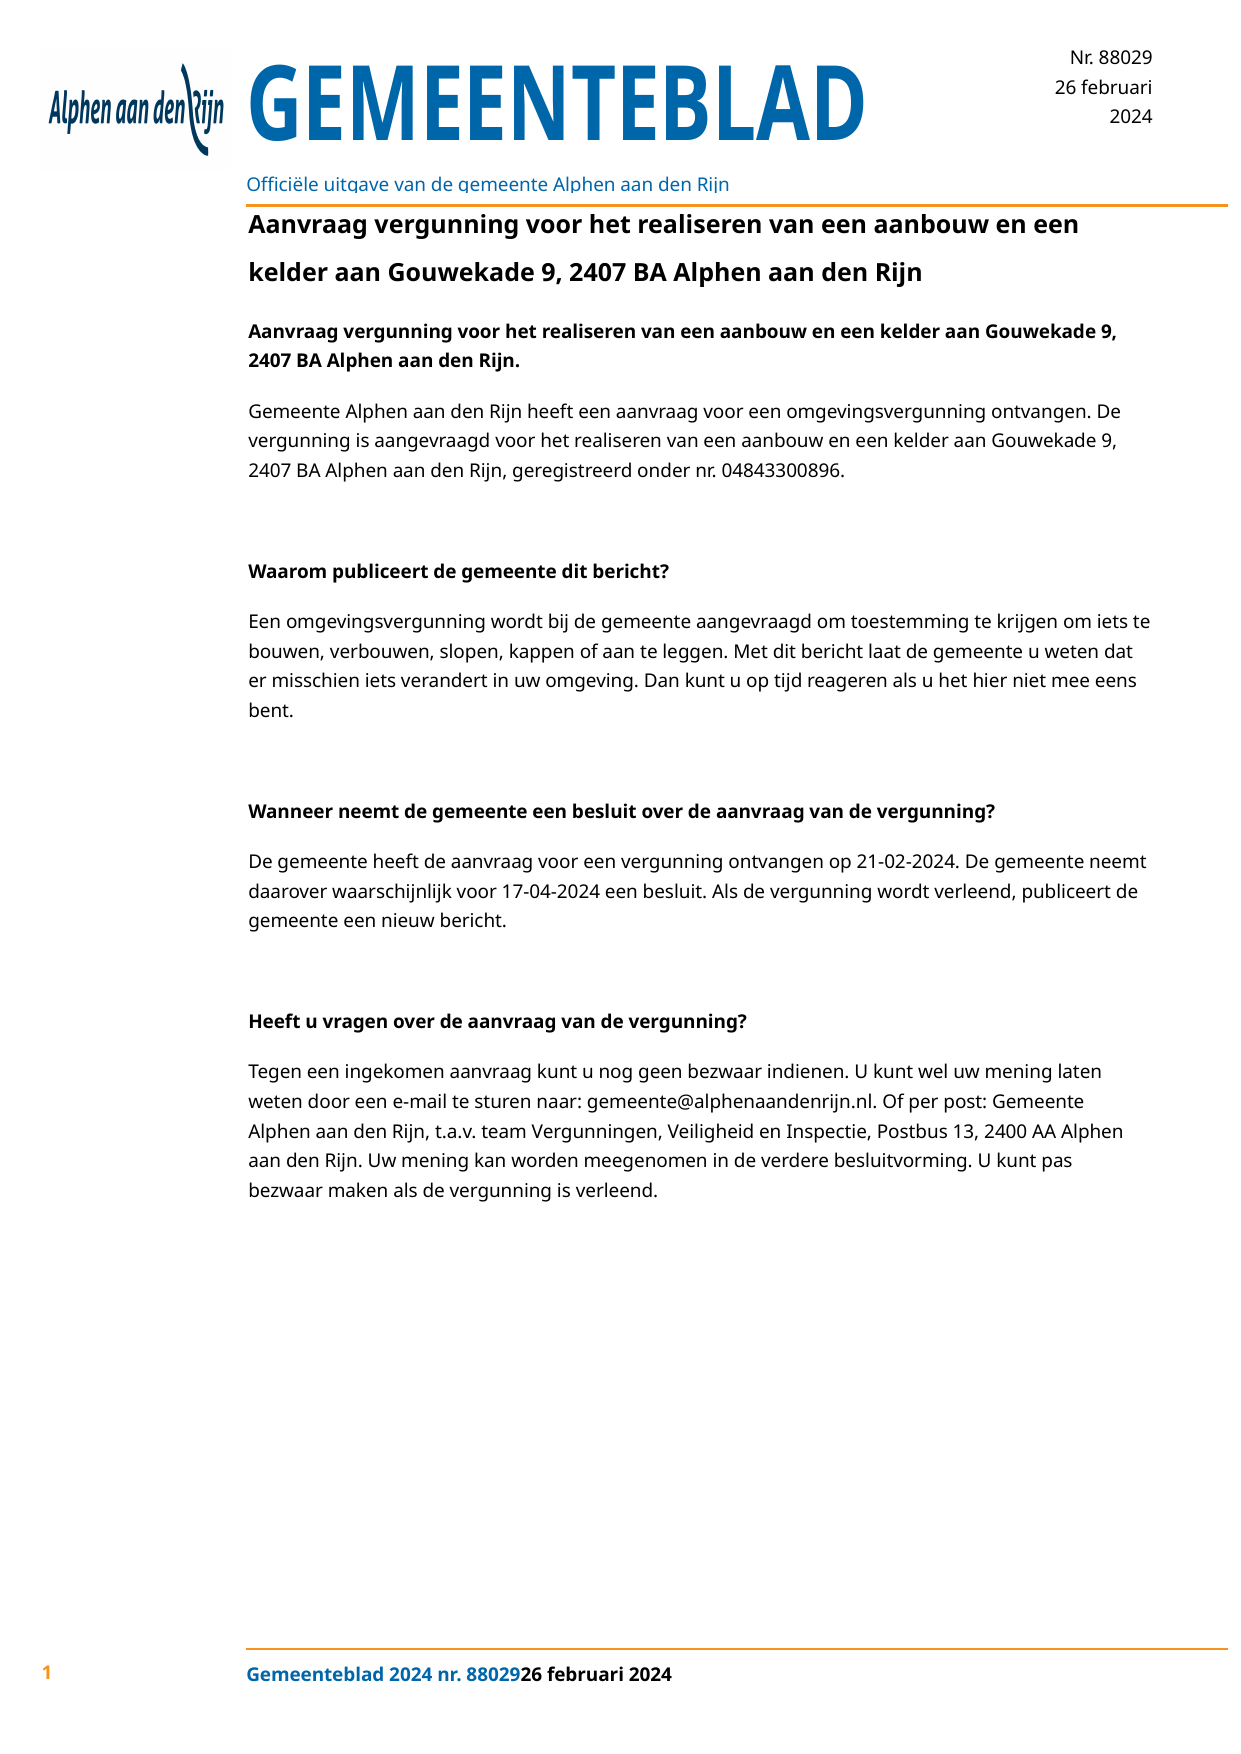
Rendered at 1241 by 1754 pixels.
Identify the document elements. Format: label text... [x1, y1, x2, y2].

text Aanvraag vergunning voor het realiseren van een aanbouw en een kelder aan Gouwekade 9, 2407 BA Alphen aan den Rijn. [248, 318, 1152, 373]
text Heeft u vragen over de aanvraag van de vergunning? [248, 1008, 1152, 1034]
text Tegen een ingekomen aanvraag kunt u nog geen bezwaar indienen. U kunt wel uw mening laten weten door een e-mail te sturen naar: gemeente@alphenaandenrijn.nl. Of per post: Gemeente Alphen aan den Rijn, t.a.v. team Vergunningen, Veiligheid en Inspectie, Postbus 13, 2400 AA Alphen aan den Rijn. Uw mening kan worden meegenomen in de verdere besluitvorming. U kunt pas bezwaar maken als de vergunning is verleend. [248, 1059, 1152, 1203]
text Waarom publiceert de gemeente dit bericht? [248, 558, 1152, 584]
text Gemeente Alphen aan den Rijn heeft een aanvraag voor een omgevingsvergunning ontvangen. De vergunning is aangevraagd voor het realiseren van een aanbouw en een kelder aan Gouwekade 9, 2407 BA Alphen aan den Rijn, geregistreerd onder nr. 04843300896. [248, 398, 1152, 483]
text Een omgevingsvergunning wordt bij de gemeente aangevraagd om toestemming te krijgen om iets te bouwen, verbouwen, slopen, kappen of aan te leggen. Met dit bericht laat de gemeente u weten dat er misschien iets verandert in uw omgeving. Dan kunt u op tijd reageren als u het hier niet mee eens bent. [248, 608, 1152, 723]
picture [41, 47, 231, 172]
text Aanvraag vergunning voor het realiseren van een aanbouw en een kelder aan Gouwekade 9, 2407 BA Alphen aan den Rijn [248, 207, 1152, 288]
text De gemeente heeft de aanvraag voor een vergunning ontvangen op 21-02-2024. De gemeente neemt daarover waarschijnlijk voor 17-04-2024 een besluit. Als de vergunning wordt verleend, publiceert de gemeente een nieuw bericht. [248, 848, 1152, 933]
text Wanneer neemt de gemeente een besluit over de aanvraag van de vergunning? [248, 798, 1152, 824]
